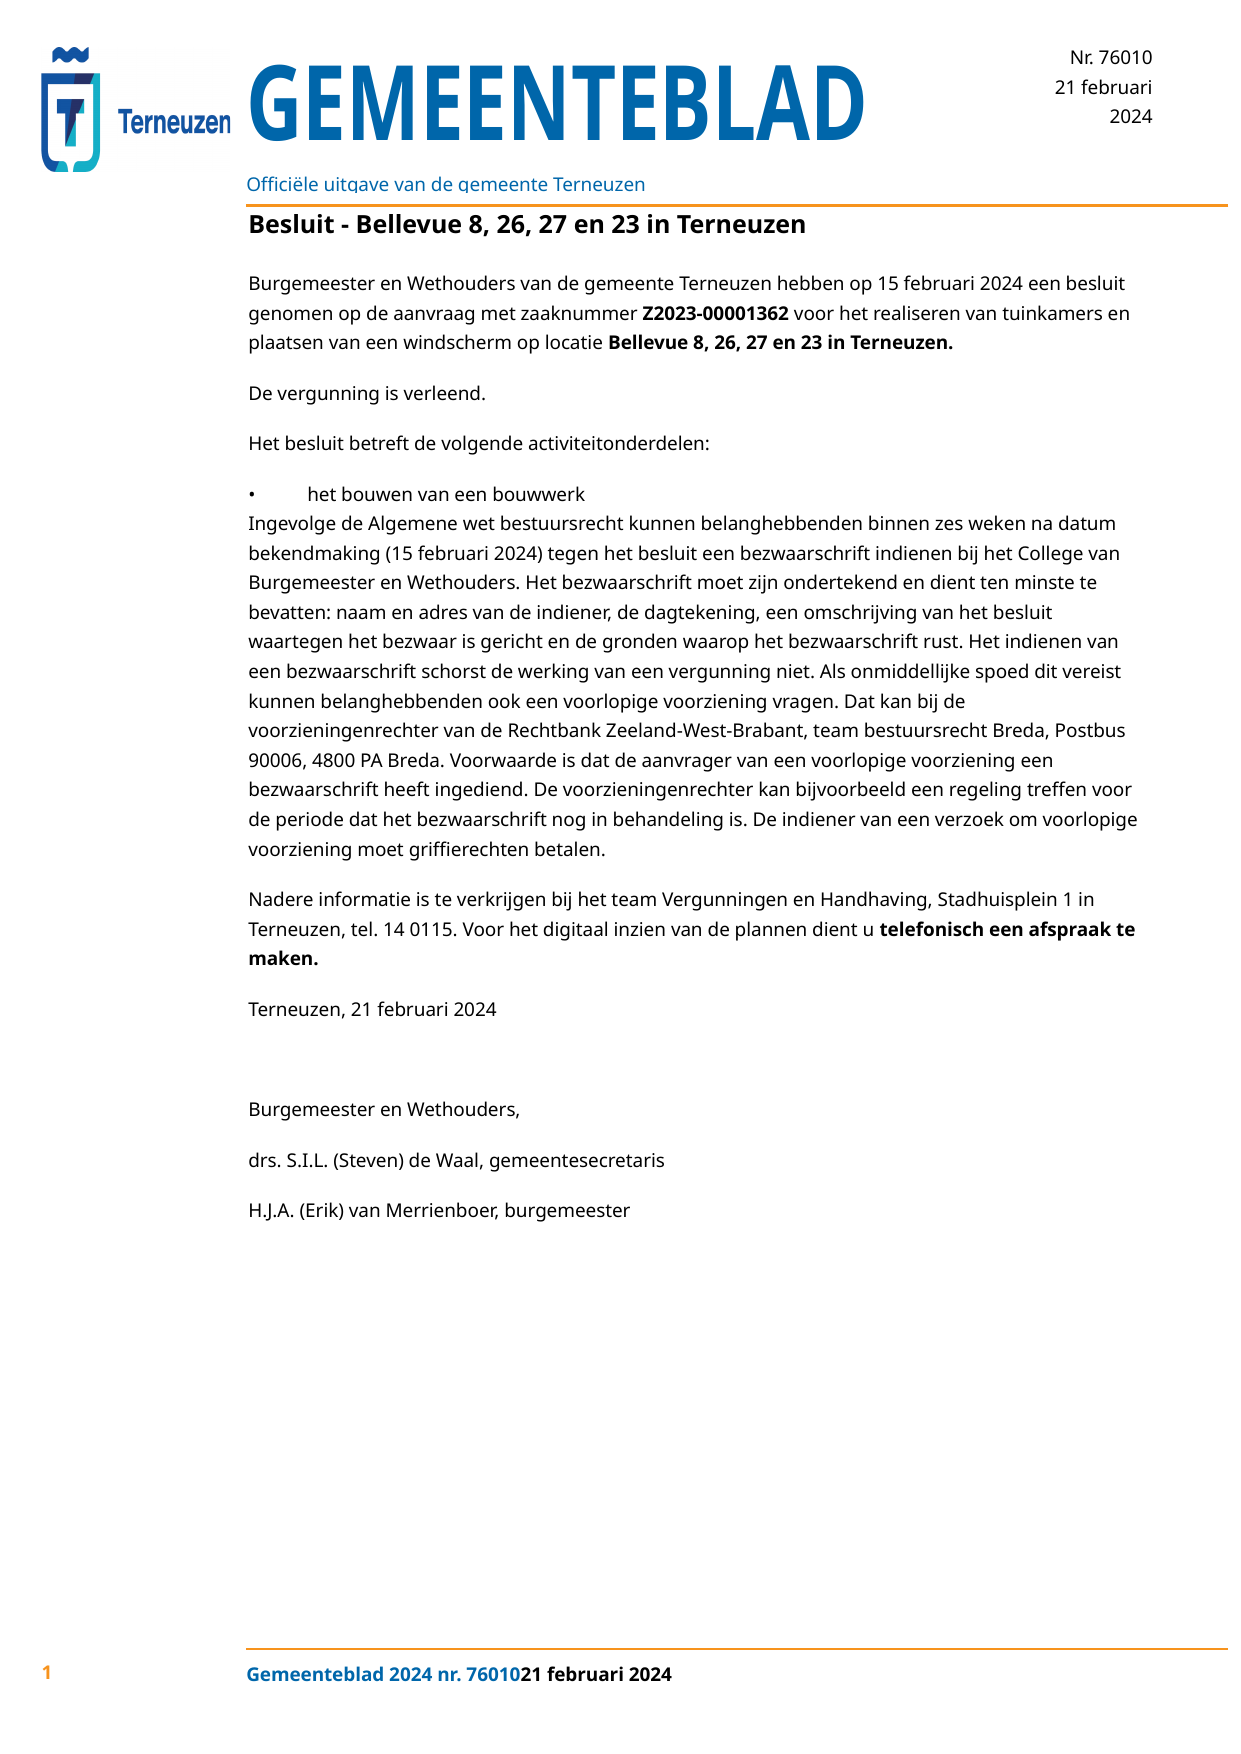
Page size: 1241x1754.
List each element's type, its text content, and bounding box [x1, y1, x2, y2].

text De vergunning is verleend. [248, 380, 1152, 406]
text Burgemeester en Wethouders van de gemeente Terneuzen hebben op 15 februari 2024 een besluit genomen op de aanvraag met zaaknummer Z2023-00001362 voor het realiseren van tuinkamers en plaatsen van een windscherm op locatie Bellevue 8, 26, 27 en 23 in Terneuzen. [248, 270, 1152, 355]
picture [41, 47, 231, 172]
text Terneuzen, 21 februari 2024 [248, 996, 1152, 1021]
list het bouwen van een bouwwerk [248, 481, 1152, 506]
text Nadere informatie is te verkrijgen bij het team Vergunningen en Handhaving, Stadhuisplein 1 in Terneuzen, tel. 14 0115. Voor het digitaal inzien van de plannen dient u telefonisch een afspraak te maken. [248, 886, 1152, 971]
text Burgemeester en Wethouders, [248, 1097, 1152, 1122]
text H.J.A. (Erik) van Merrienboer, burgemeester [248, 1197, 1152, 1223]
text drs. S.I.L. (Steven) de Waal, gemeentesecretaris [248, 1147, 1152, 1173]
text Het besluit betreft de volgende activiteitonderdelen: [248, 430, 1152, 456]
text Besluit - Bellevue 8, 26, 27 en 23 in Terneuzen [248, 207, 1152, 241]
text Ingevolge de Algemene wet bestuursrecht kunnen belanghebbenden binnen zes weken na datum bekendmaking (15 februari 2024) tegen het besluit een bezwaarschrift indienen bij het College van Burgemeester en Wethouders. Het bezwaarschrift moet zijn ondertekend en dient ten minste te bevatten: naam en adres van de indiener, de dagtekening, een omschrijving van het besluit waartegen het bezwaar is gericht en de gronden waarop het bezwaarschrift rust. Het indienen van een bezwaarschrift schorst de werking van een vergunning niet. Als onmiddellijke spoed dit vereist kunnen belanghebbenden ook een voorlopige voorziening vragen. Dat kan bij de voorzieningenrechter van de Rechtbank Zeeland-West-Brabant, team bestuursrecht Breda, Postbus 90006, 4800 PA Breda. Voorwaarde is dat de aanvrager van een voorlopige voorziening een bezwaarschrift heeft ingediend. De voorzieningenrechter kan bijvoorbeeld een regeling treffen voor de periode dat het bezwaarschrift nog in behandeling is. De indiener van een verzoek om voorlopige voorziening moet griffierechten betalen. [248, 510, 1152, 861]
